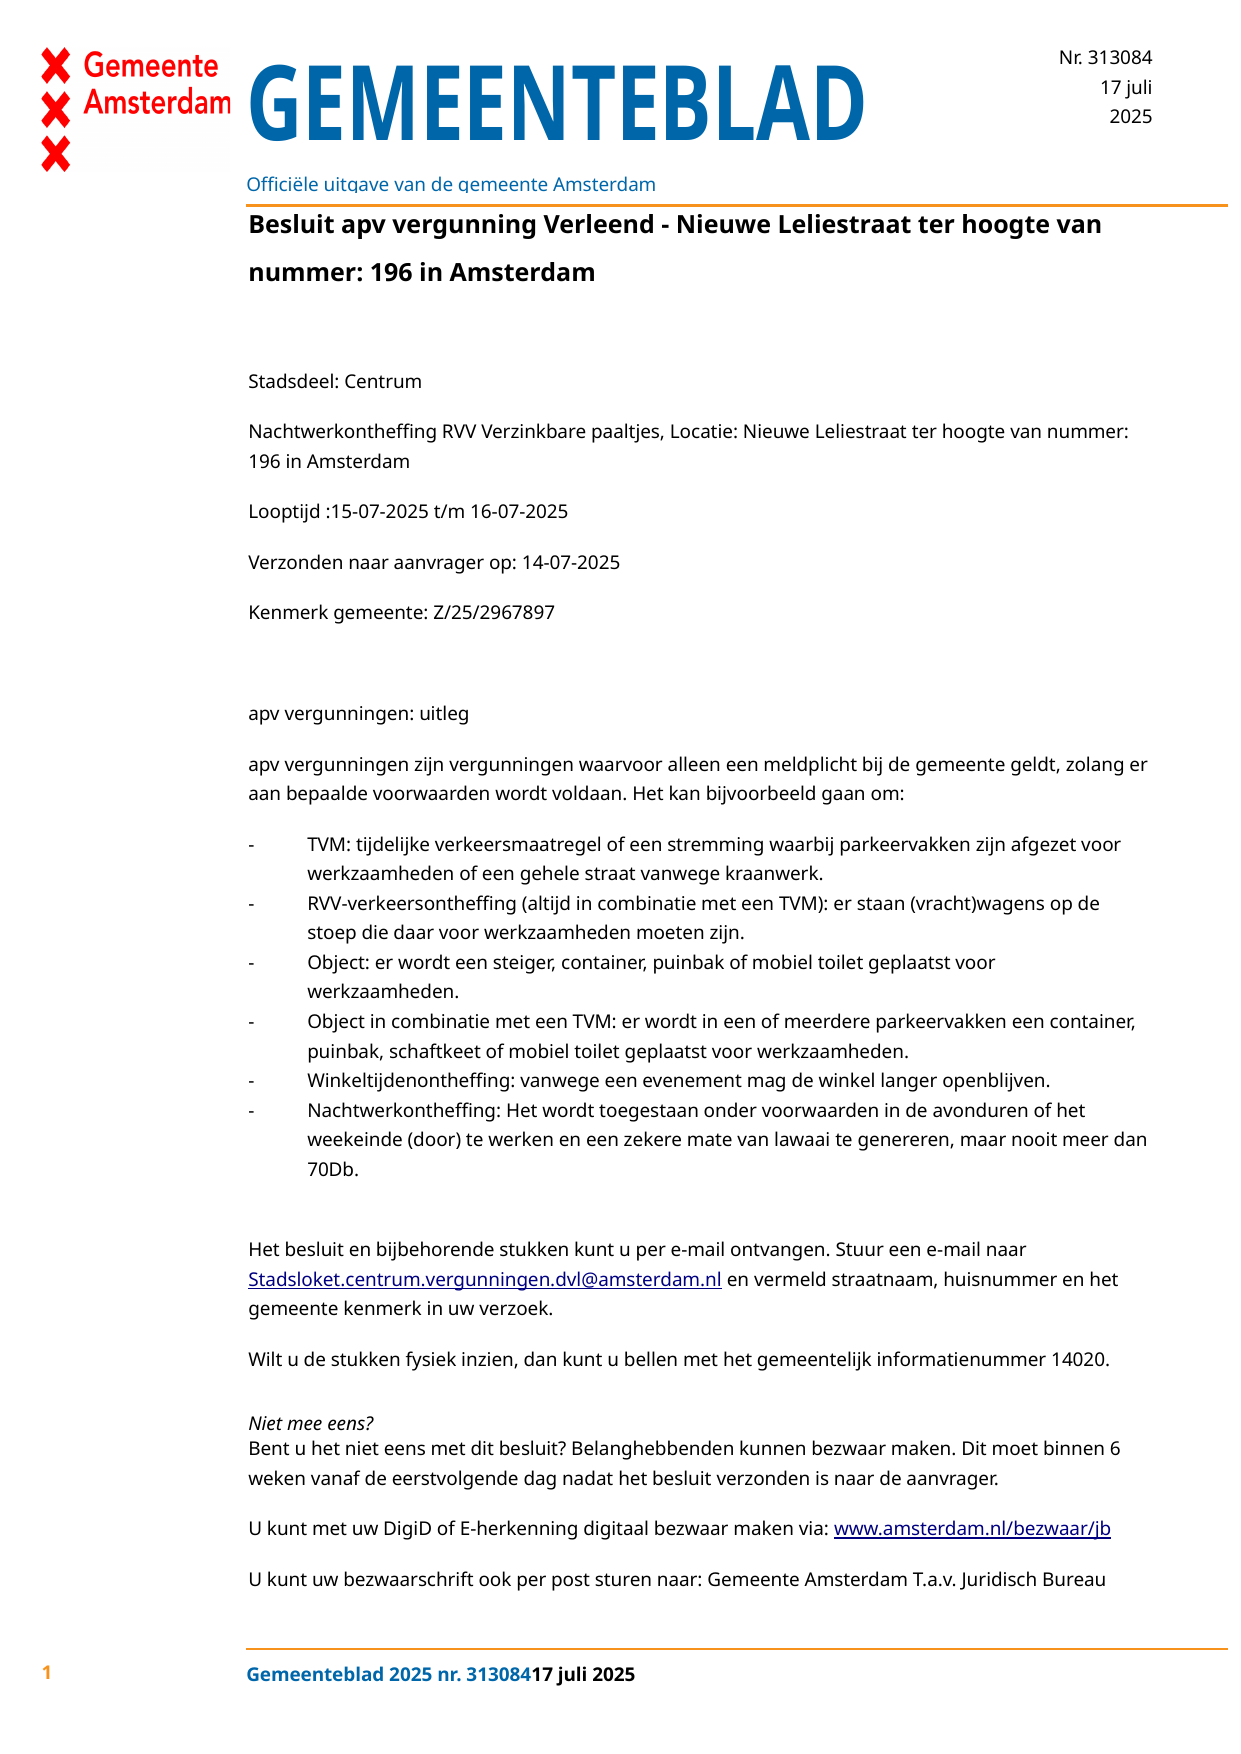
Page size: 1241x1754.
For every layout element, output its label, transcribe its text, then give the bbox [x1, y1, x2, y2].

text Stadsdeel: Centrum [248, 368, 1152, 394]
text Looptijd :15-07-2025 t/m 16-07-2025 [248, 499, 1152, 524]
list Nachtwerkontheffing: Het wordt toegestaan onder voorwaarden in de avonduren of het weekeinde (door) te werken en een zekere mate van lawaai te genereren, maar nooit meer dan 70Db. [248, 1097, 1152, 1182]
text Nachtwerkontheffing RVV Verzinkbare paaltjes, Locatie: Nieuwe Leliestraat ter hoogte van nummer: 196 in Amsterdam [248, 419, 1152, 474]
text Niet mee eens? [248, 1410, 1152, 1436]
text Het besluit en bijbehorende stukken kunt u per e-mail ontvangen. Stuur een e-mail naar Stadsloket.centrum.vergunningen.dvl@amsterdam.nl en vermeld straatnaam, huisnummer en het gemeente kenmerk in uw verzoek. [248, 1236, 1152, 1321]
text U kunt met uw DigiD of E-herkenning digitaal bezwaar maken via: www.amsterdam.nl/bezwaar/jb [248, 1516, 1152, 1541]
text Besluit apv vergunning Verleend - Nieuwe Leliestraat ter hoogte van nummer: 196 in Amsterdam [248, 207, 1152, 288]
text apv vergunningen zijn vergunningen waarvoor alleen een meldplicht bij de gemeente geldt, zolang er aan bepaalde voorwaarden wordt voldaan. Het kan bijvoorbeeld gaan om: [248, 751, 1152, 806]
text Verzonden naar aanvrager op: 14-07-2025 [248, 549, 1152, 575]
text U kunt uw bezwaarschrift ook per post sturen naar: Gemeente Amsterdam T.a.v. Juridisch Bureau [248, 1566, 1152, 1592]
text Wilt u de stukken fysiek inzien, dan kunt u bellen met het gemeentelijk informatienummer 14020. [248, 1346, 1152, 1372]
list TVM: tijdelijke verkeersmaatregel of een stremming waarbij parkeervakken zijn afgezet voor werkzaamheden of een gehele straat vanwege kraanwerk. [248, 831, 1152, 886]
text Bent u het niet eens met dit besluit? Belanghebbenden kunnen bezwaar maken. Dit moet binnen 6 weken vanaf de eerstvolgende dag nadat het besluit verzonden is naar de aanvrager. [248, 1436, 1152, 1491]
list Object in combinatie met een TVM: er wordt in een of meerdere parkeervakken een container, puinbak, schaftkeet of mobiel toilet geplaatst voor werkzaamheden. [248, 1008, 1152, 1064]
text apv vergunningen: uitleg [248, 700, 1152, 726]
text Kenmerk gemeente: Z/25/2967897 [248, 599, 1152, 625]
list RVV-verkeersontheffing (altijd in combinatie met een TVM): er staan (vracht)wagens op de stoep die daar voor werkzaamheden moeten zijn. [248, 890, 1152, 945]
picture [41, 47, 231, 172]
list Object: er wordt een steiger, container, puinbak of mobiel toilet geplaatst voor werkzaamheden. [248, 949, 1152, 1004]
list Winkeltijdenontheffing: vanwege een evenement mag de winkel langer openblijven. [248, 1067, 1152, 1093]
